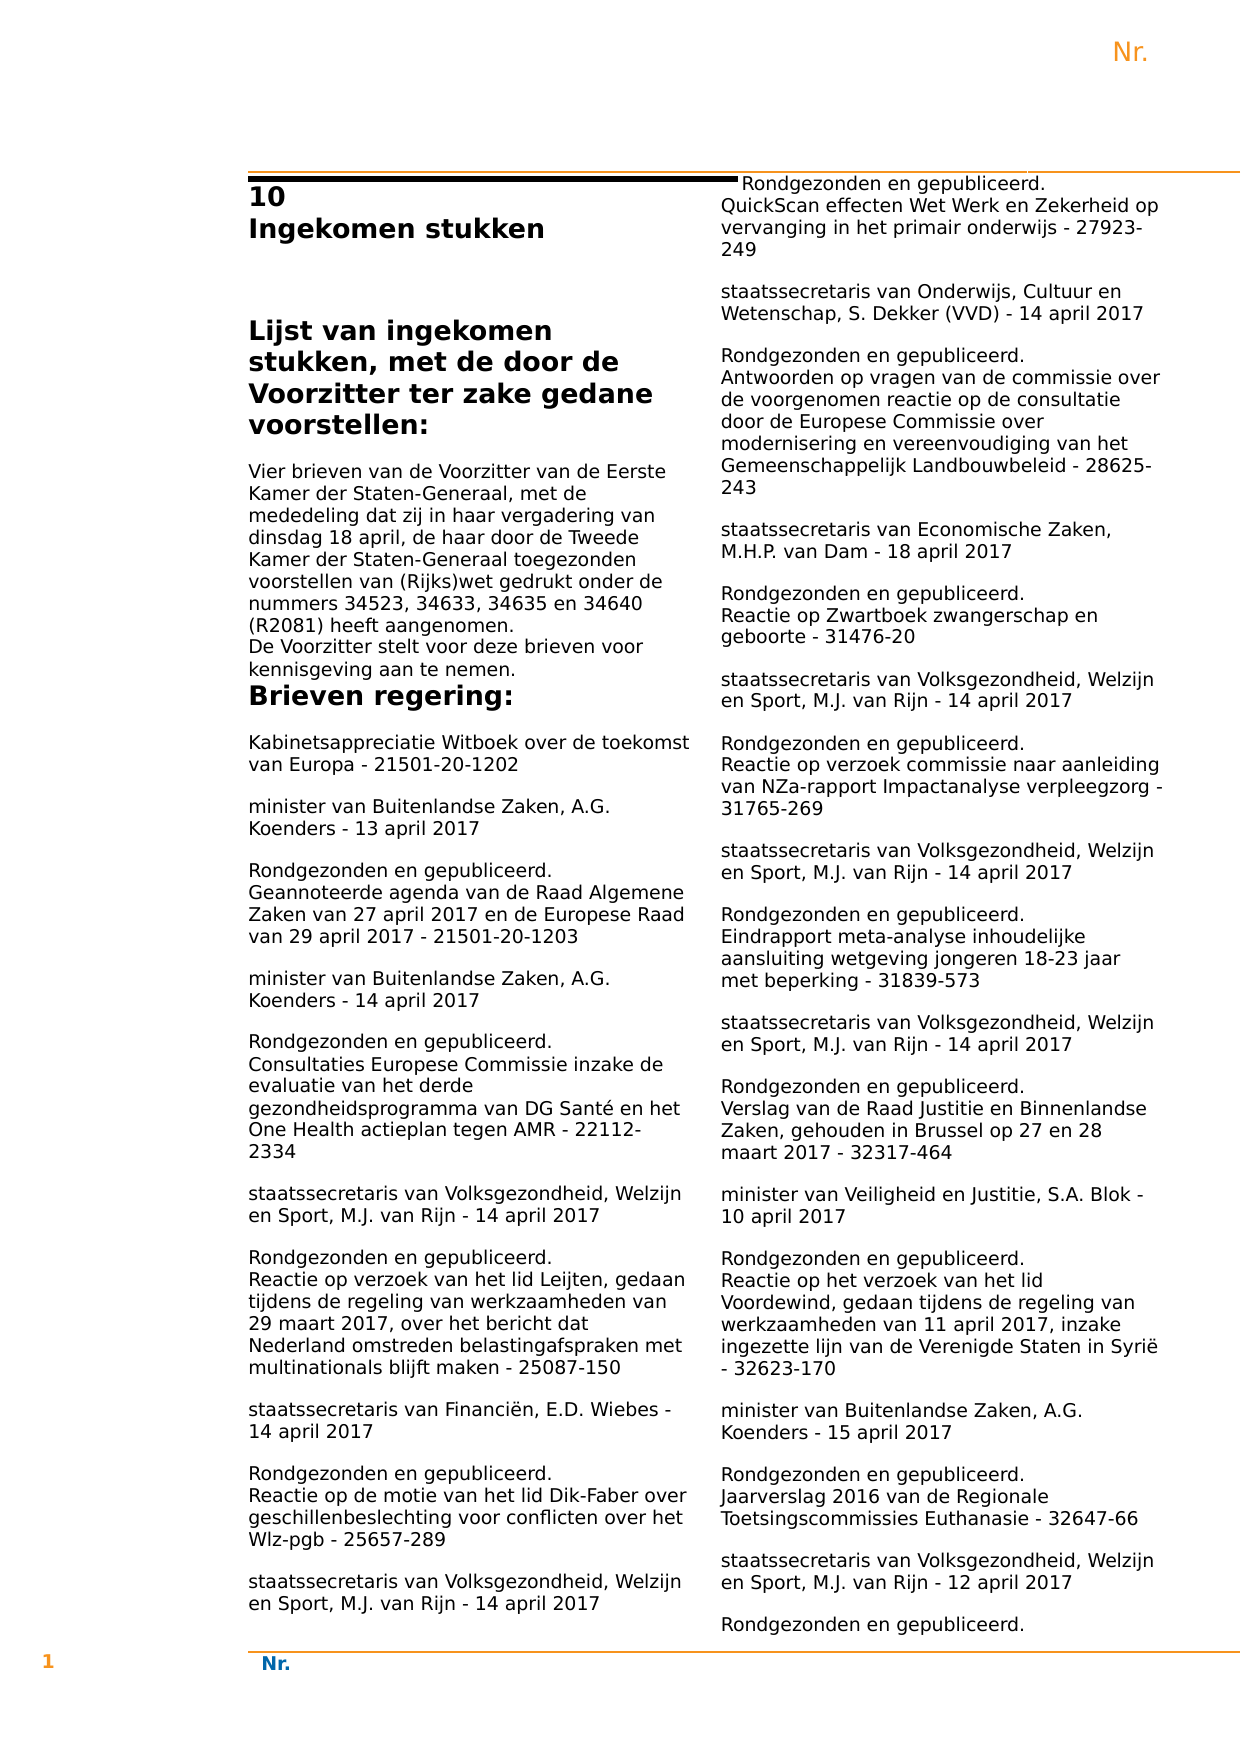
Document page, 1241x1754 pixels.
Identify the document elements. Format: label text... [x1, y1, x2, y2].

text Reactie op verzoek commissie naar aanleiding van NZa-rapport Impactanalyse verpleegzorg - 31765-269 [721, 754, 1163, 820]
text QuickScan effecten Wet Werk en Zekerheid op vervanging in het primair onderwijs - 27923-249 [721, 195, 1163, 261]
text Reactie op het verzoek van het lid Voordewind, gedaan tijdens de regeling van werkzaamheden van 11 april 2017, inzake ingezette lijn van de Verenigde Staten in Syrië - 32623-170 [721, 1270, 1163, 1380]
text Vier brieven van de Voorzitter van de Eerste Kamer der Staten-Generaal, met de mededeling dat zij in haar vergadering van dinsdag 18 april, de haar door de Tweede Kamer der Staten-Generaal toegezonden voorstellen van (Rijks)wet gedrukt onder de nummers 34523, 34633, 34635 en 34640 (R2081) heeft aangenomen. [248, 461, 691, 636]
text Rondgezonden en gepubliceerd. [248, 859, 691, 882]
title Brieven regering: [248, 680, 691, 712]
text Rondgezonden en gepubliceerd. [721, 1614, 1163, 1636]
text Rondgezonden en gepubliceerd. [721, 582, 1163, 604]
title Lijst van ingekomen stukken, met de door de Voorzitter ter zake gedane voorstellen: [248, 316, 691, 441]
text Kabinetsappreciatie Witboek over de toekomst van Europa - 21501-20-1202 [248, 732, 691, 776]
text Rondgezonden en gepubliceerd. [721, 173, 1163, 195]
text staatssecretaris van Economische Zaken, M.H.P. van Dam - 18 april 2017 [721, 518, 1163, 562]
text minister van Buitenlandse Zaken, A.G. Koenders - 15 april 2017 [721, 1400, 1163, 1444]
text staatssecretaris van Volksgezondheid, Welzijn en Sport, M.J. van Rijn - 14 april 2017 [721, 668, 1163, 712]
text Consultaties Europese Commissie inzake de evaluatie van het derde gezondheidsprogramma van DG Santé en het One Health actieplan tegen AMR - 22112-2334 [248, 1053, 691, 1163]
text Rondgezonden en gepubliceerd. [248, 1031, 691, 1053]
text Rondgezonden en gepubliceerd. [721, 1464, 1163, 1486]
text staatssecretaris van Onderwijs, Cultuur en Wetenschap, S. Dekker (VVD) - 14 april 2017 [721, 281, 1163, 325]
text De Voorzitter stelt voor deze brieven voor kennisgeving aan te nemen. [248, 636, 691, 680]
text Rondgezonden en gepubliceerd. [721, 1076, 1163, 1098]
text staatssecretaris van Volksgezondheid, Welzijn en Sport, M.J. van Rijn - 14 april 2017 [721, 1012, 1163, 1056]
text Jaarverslag 2016 van de Regionale Toetsingscommissies Euthanasie - 32647-66 [721, 1486, 1163, 1530]
text staatssecretaris van Financiën, E.D. Wiebes - 14 april 2017 [248, 1399, 691, 1443]
text Reactie op verzoek van het lid Leijten, gedaan tijdens de regeling van werkzaamheden van 29 maart 2017, over het bericht dat Nederland omstreden belastingafspraken met multinationals blijft maken - 25087-150 [248, 1269, 691, 1379]
text staatssecretaris van Volksgezondheid, Welzijn en Sport, M.J. van Rijn - 14 april 2017 [721, 840, 1163, 884]
text Reactie op Zwartboek zwangerschap en geboorte - 31476-20 [721, 604, 1163, 648]
text minister van Veiligheid en Justitie, S.A. Blok - 10 april 2017 [721, 1184, 1163, 1228]
text Geannoteerde agenda van de Raad Algemene Zaken van 27 april 2017 en de Europese Raad van 29 april 2017 - 21501-20-1203 [248, 882, 691, 947]
text staatssecretaris van Volksgezondheid, Welzijn en Sport, M.J. van Rijn - 14 april 2017 [248, 1571, 691, 1615]
text Rondgezonden en gepubliceerd. [721, 1248, 1163, 1270]
text Rondgezonden en gepubliceerd. [248, 1463, 691, 1485]
text Verslag van de Raad Justitie en Binnenlandse Zaken, gehouden in Brussel op 27 en 28 maart 2017 - 32317-464 [721, 1098, 1163, 1164]
text Rondgezonden en gepubliceerd. [721, 345, 1163, 367]
text Reactie op de motie van het lid Dik-Faber over geschillenbeslechting voor conflicten over het Wlz-pgb - 25657-289 [248, 1485, 691, 1551]
text minister van Buitenlandse Zaken, A.G. Koenders - 13 april 2017 [248, 796, 691, 839]
title 10 Ingekomen stukken [248, 182, 691, 244]
text Rondgezonden en gepubliceerd. [721, 732, 1163, 754]
text Rondgezonden en gepubliceerd. [721, 904, 1163, 926]
text Rondgezonden en gepubliceerd. [248, 1247, 691, 1269]
text minister van Buitenlandse Zaken, A.G. Koenders - 14 april 2017 [248, 967, 691, 1011]
text staatssecretaris van Volksgezondheid, Welzijn en Sport, M.J. van Rijn - 12 april 2017 [721, 1550, 1163, 1594]
text Eindrapport meta-analyse inhoudelijke aansluiting wetgeving jongeren 18-23 jaar met beperking - 31839-573 [721, 926, 1163, 992]
text staatssecretaris van Volksgezondheid, Welzijn en Sport, M.J. van Rijn - 14 april 2017 [248, 1183, 691, 1227]
text Antwoorden op vragen van de commissie over de voorgenomen reactie op de consultatie door de Europese Commissie over modernisering en vereenvoudiging van het Gemeenschappelijk Landbouwbeleid - 28625-243 [721, 367, 1163, 498]
